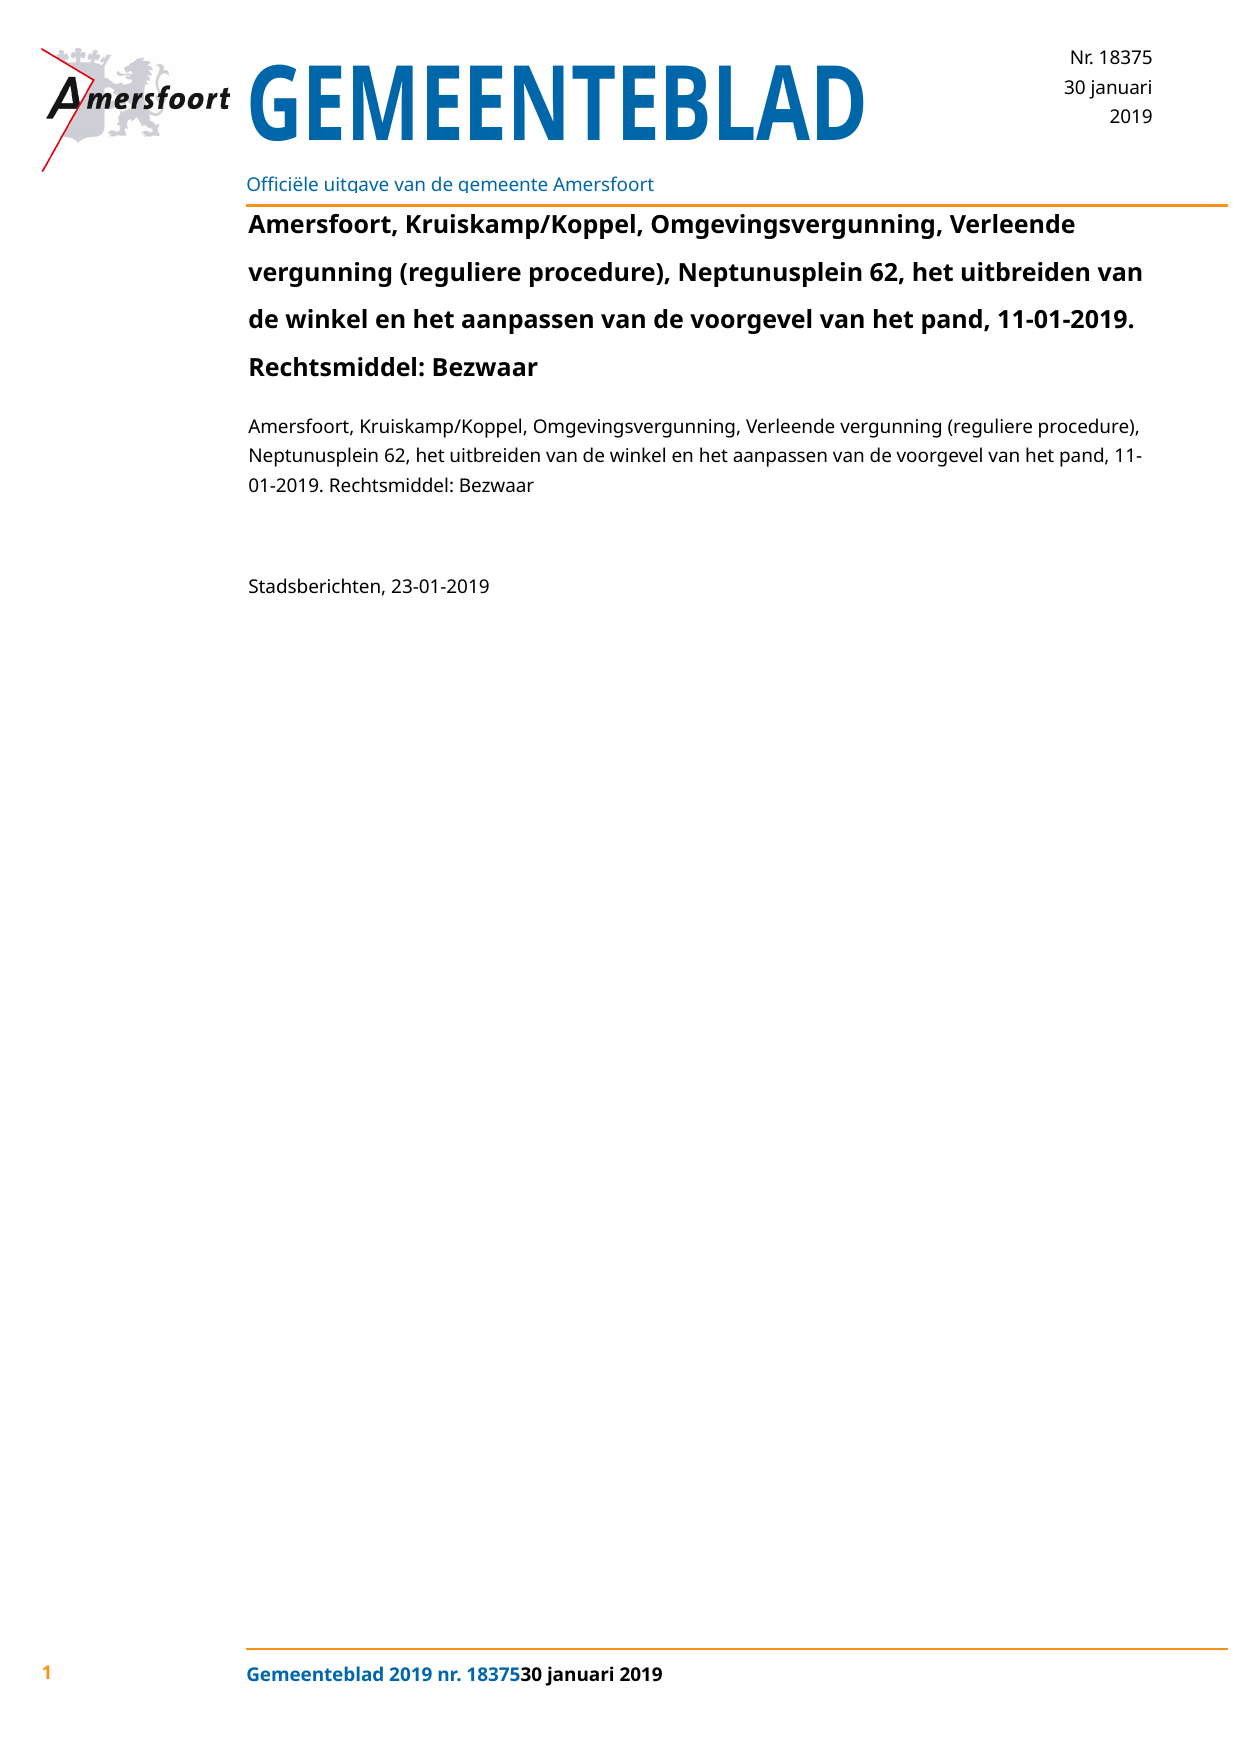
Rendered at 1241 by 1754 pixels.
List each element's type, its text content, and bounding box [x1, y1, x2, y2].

picture [41, 47, 231, 172]
text Stadsberichten, 23-01-2019 [248, 573, 1152, 599]
text Amersfoort, Kruiskamp/Koppel, Omgevingsvergunning, Verleende vergunning (reguliere procedure), Neptunusplein 62, het uitbreiden van de winkel en het aanpassen van de voorgevel van het pand, 11-01-2019. Rechtsmiddel: Bezwaar [248, 413, 1152, 498]
text Amersfoort, Kruiskamp/Koppel, Omgevingsvergunning, Verleende vergunning (reguliere procedure), Neptunusplein 62, het uitbreiden van de winkel en het aanpassen van de voorgevel van het pand, 11-01-2019. Rechtsmiddel: Bezwaar [248, 207, 1152, 384]
